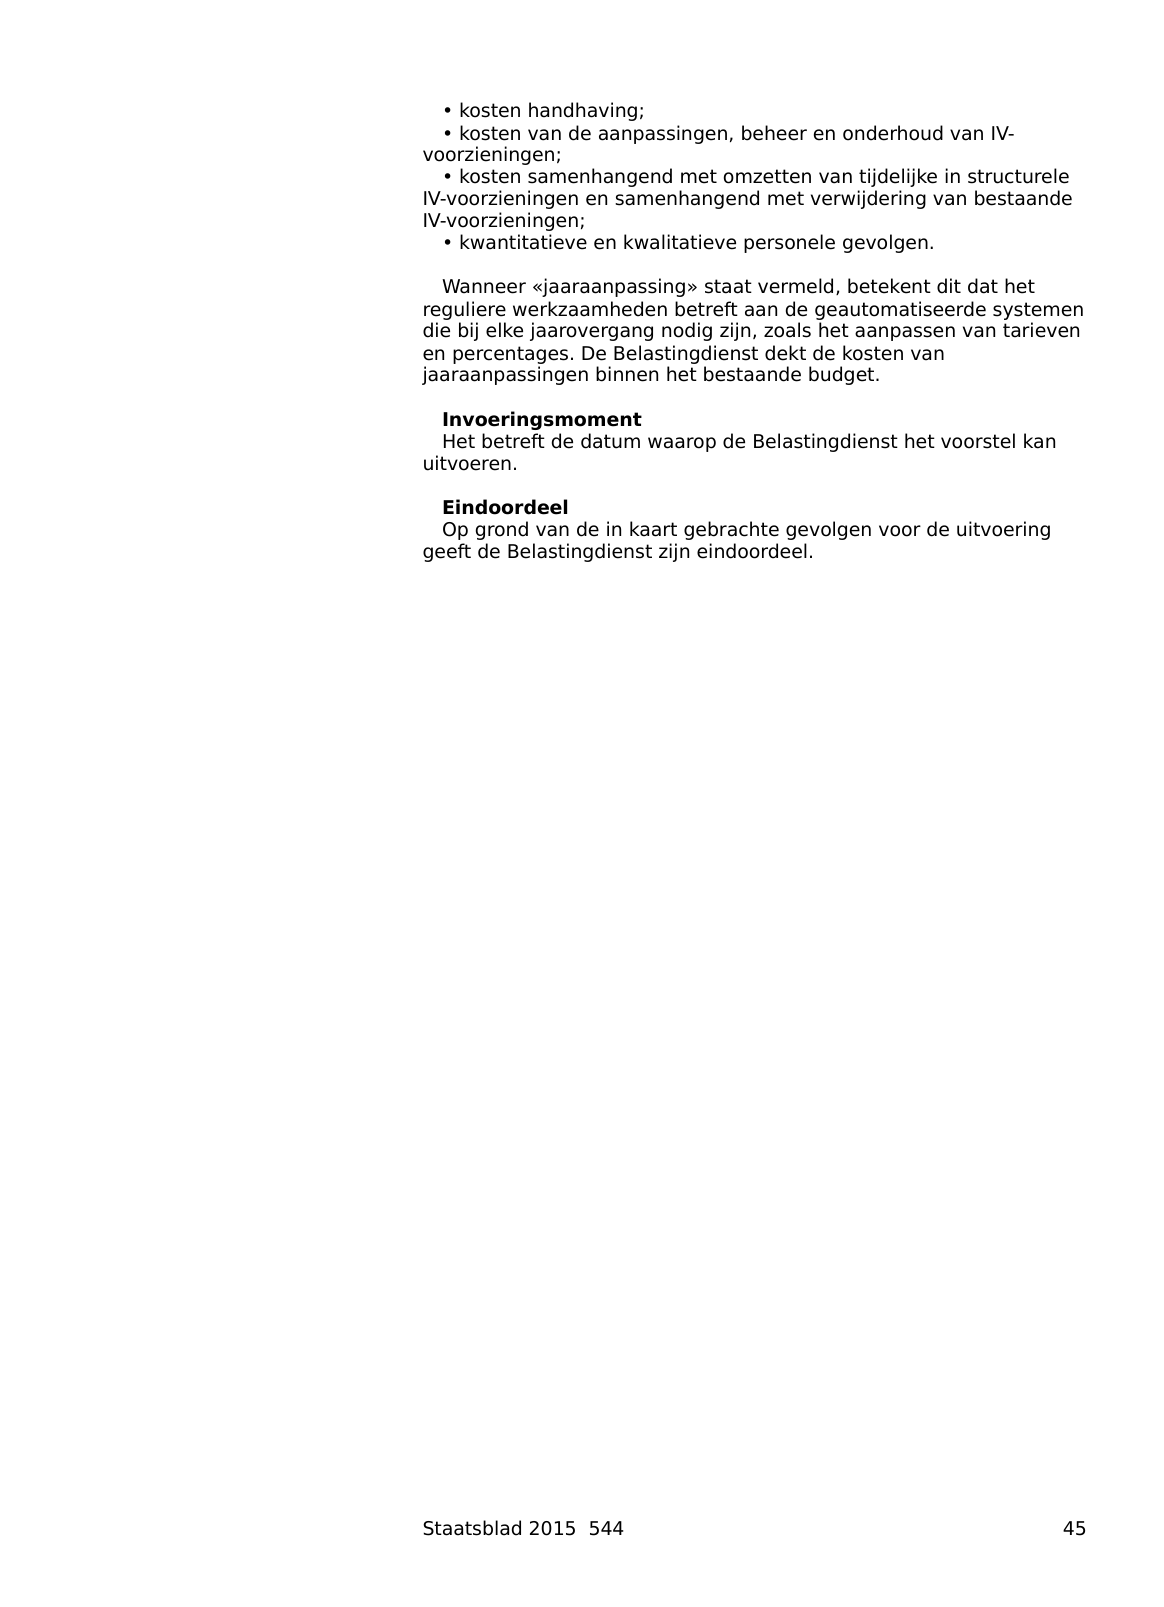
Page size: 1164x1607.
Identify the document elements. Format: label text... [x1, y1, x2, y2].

text Op grond van de in kaart gebrachte gevolgen voor de uitvoering geeft de Belastingdienst zijn eindoordeel. [422, 519, 1087, 563]
text • kosten van de aanpassingen, beheer en onderhoud van IV-voorzieningen; [422, 122, 1087, 166]
text • kosten samenhangend met omzetten van tijdelijke in structurele IV-voorzieningen en samenhangend met verwijdering van bestaande IV-voorzieningen; [422, 166, 1087, 232]
text Wanneer «jaaraanpassing» staat vermeld, betekent dit dat het reguliere werkzaamheden betreft aan de geautomatiseerde systemen die bij elke jaarovergang nodig zijn, zoals het aanpassen van tarieven en percentages. De Belastingdienst dekt de kosten van jaaraanpassingen binnen het bestaande budget. [422, 276, 1087, 386]
text • kosten handhaving; [422, 100, 1087, 122]
text • kwantitatieve en kwalitatieve personele gevolgen. [422, 232, 1087, 254]
text Invoeringsmoment [422, 408, 1087, 431]
text Eindoordeel [422, 497, 1087, 519]
text Het betreft de datum waarop de Belastingdienst het voorstel kan uitvoeren. [422, 431, 1087, 474]
